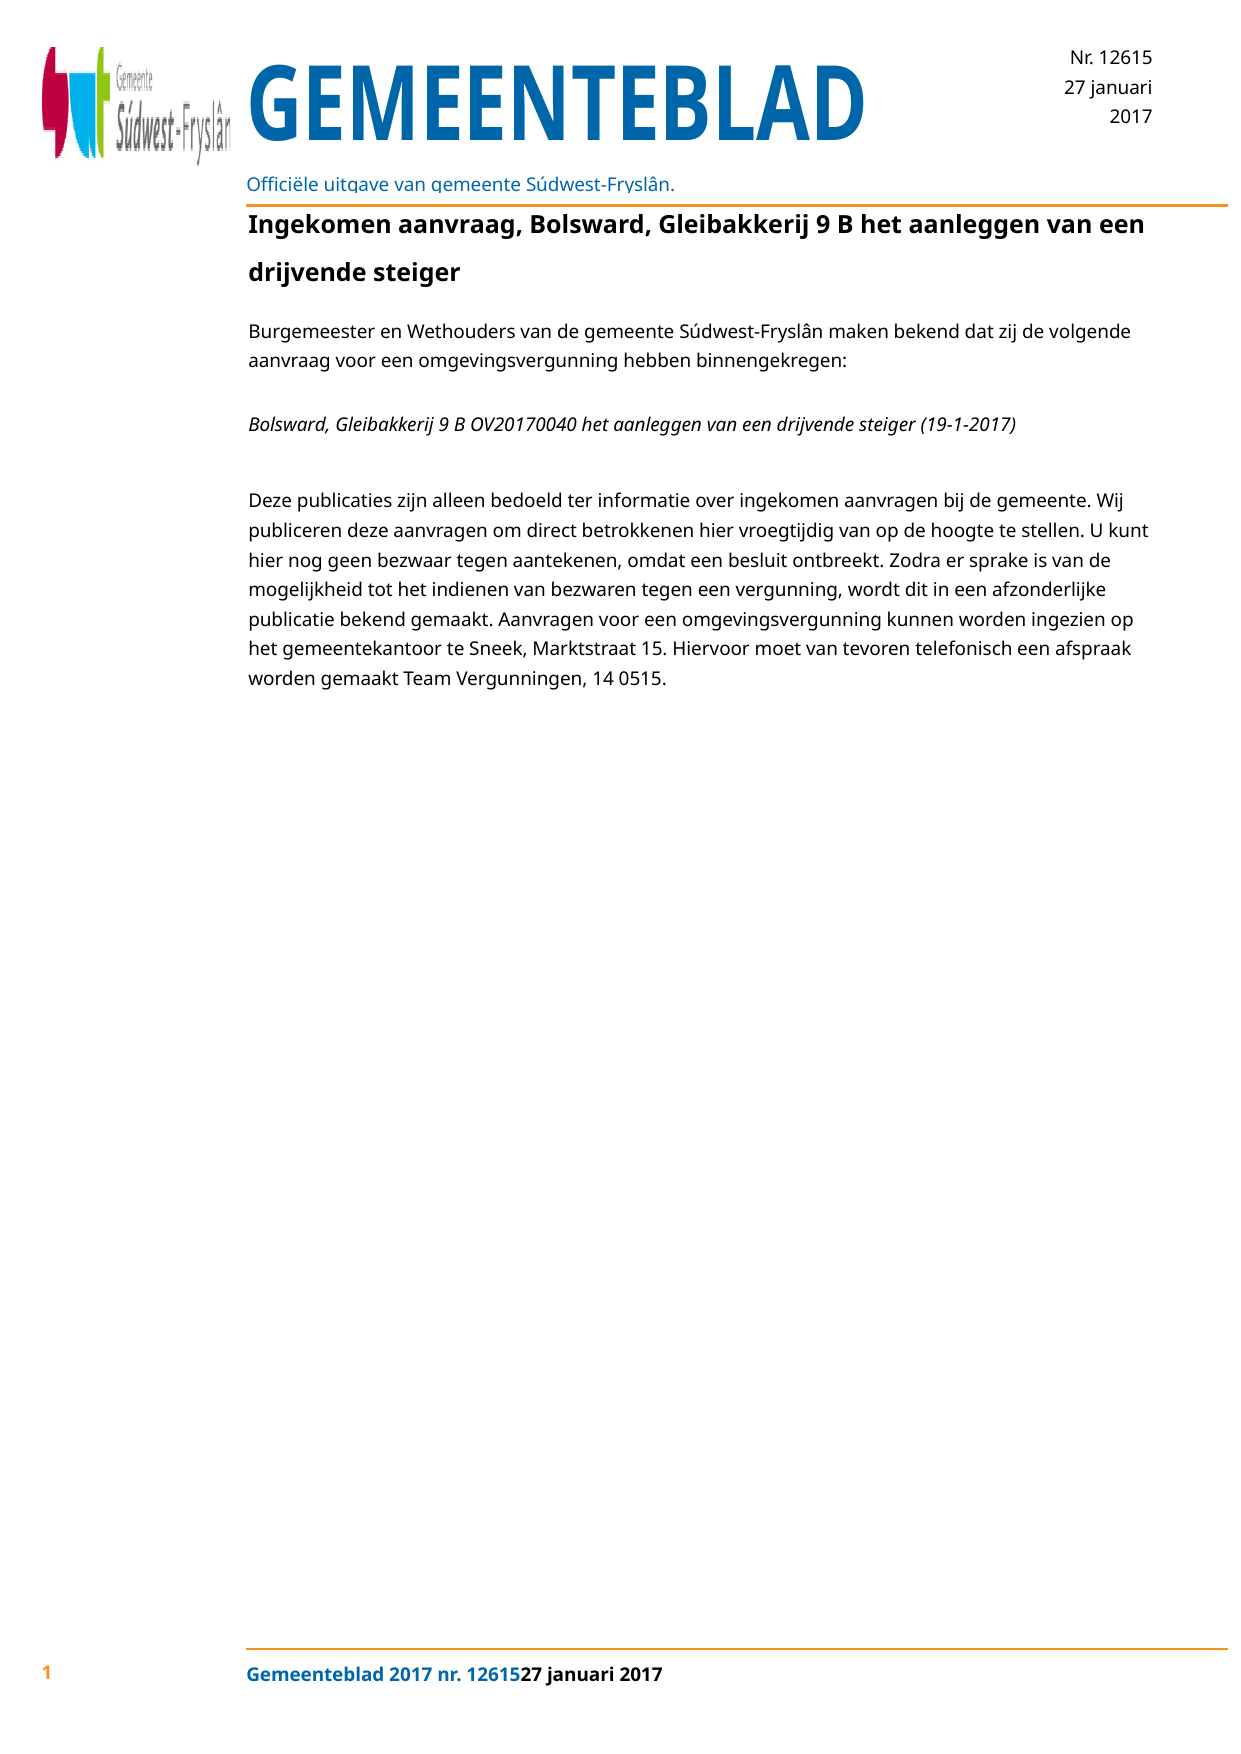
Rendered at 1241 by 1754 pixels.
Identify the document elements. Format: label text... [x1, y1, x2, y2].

text Deze publicaties zijn alleen bedoeld ter informatie over ingekomen aanvragen bij de gemeente. Wij publiceren deze aanvragen om direct betrokkenen hier vroegtijdig van op de hoogte te stellen. U kunt hier nog geen bezwaar tegen aantekenen, omdat een besluit ontbreekt. Zodra er sprake is van de mogelijkheid tot het indienen van bezwaren tegen een vergunning, wordt dit in een afzonderlijke publicatie bekend gemaakt. Aanvragen voor een omgevingsvergunning kunnen worden ingezien op het gemeentekantoor te Sneek, Marktstraat 15. Hiervoor moet van tevoren telefonisch een afspraak worden gemaakt Team Vergunningen, 14 0515. [248, 488, 1152, 691]
text Ingekomen aanvraag, Bolsward, Gleibakkerij 9 B het aanleggen van een drijvende steiger [248, 207, 1152, 288]
text Burgemeester en Wethouders van de gemeente Súdwest-Fryslân maken bekend dat zij de volgende aanvraag voor een omgevingsvergunning hebben binnengekregen: [248, 318, 1152, 373]
picture [41, 47, 231, 172]
text Bolsward, Gleibakkerij 9 B OV20170040 het aanleggen van een drijvende steiger (19-1-2017) [248, 411, 1152, 437]
